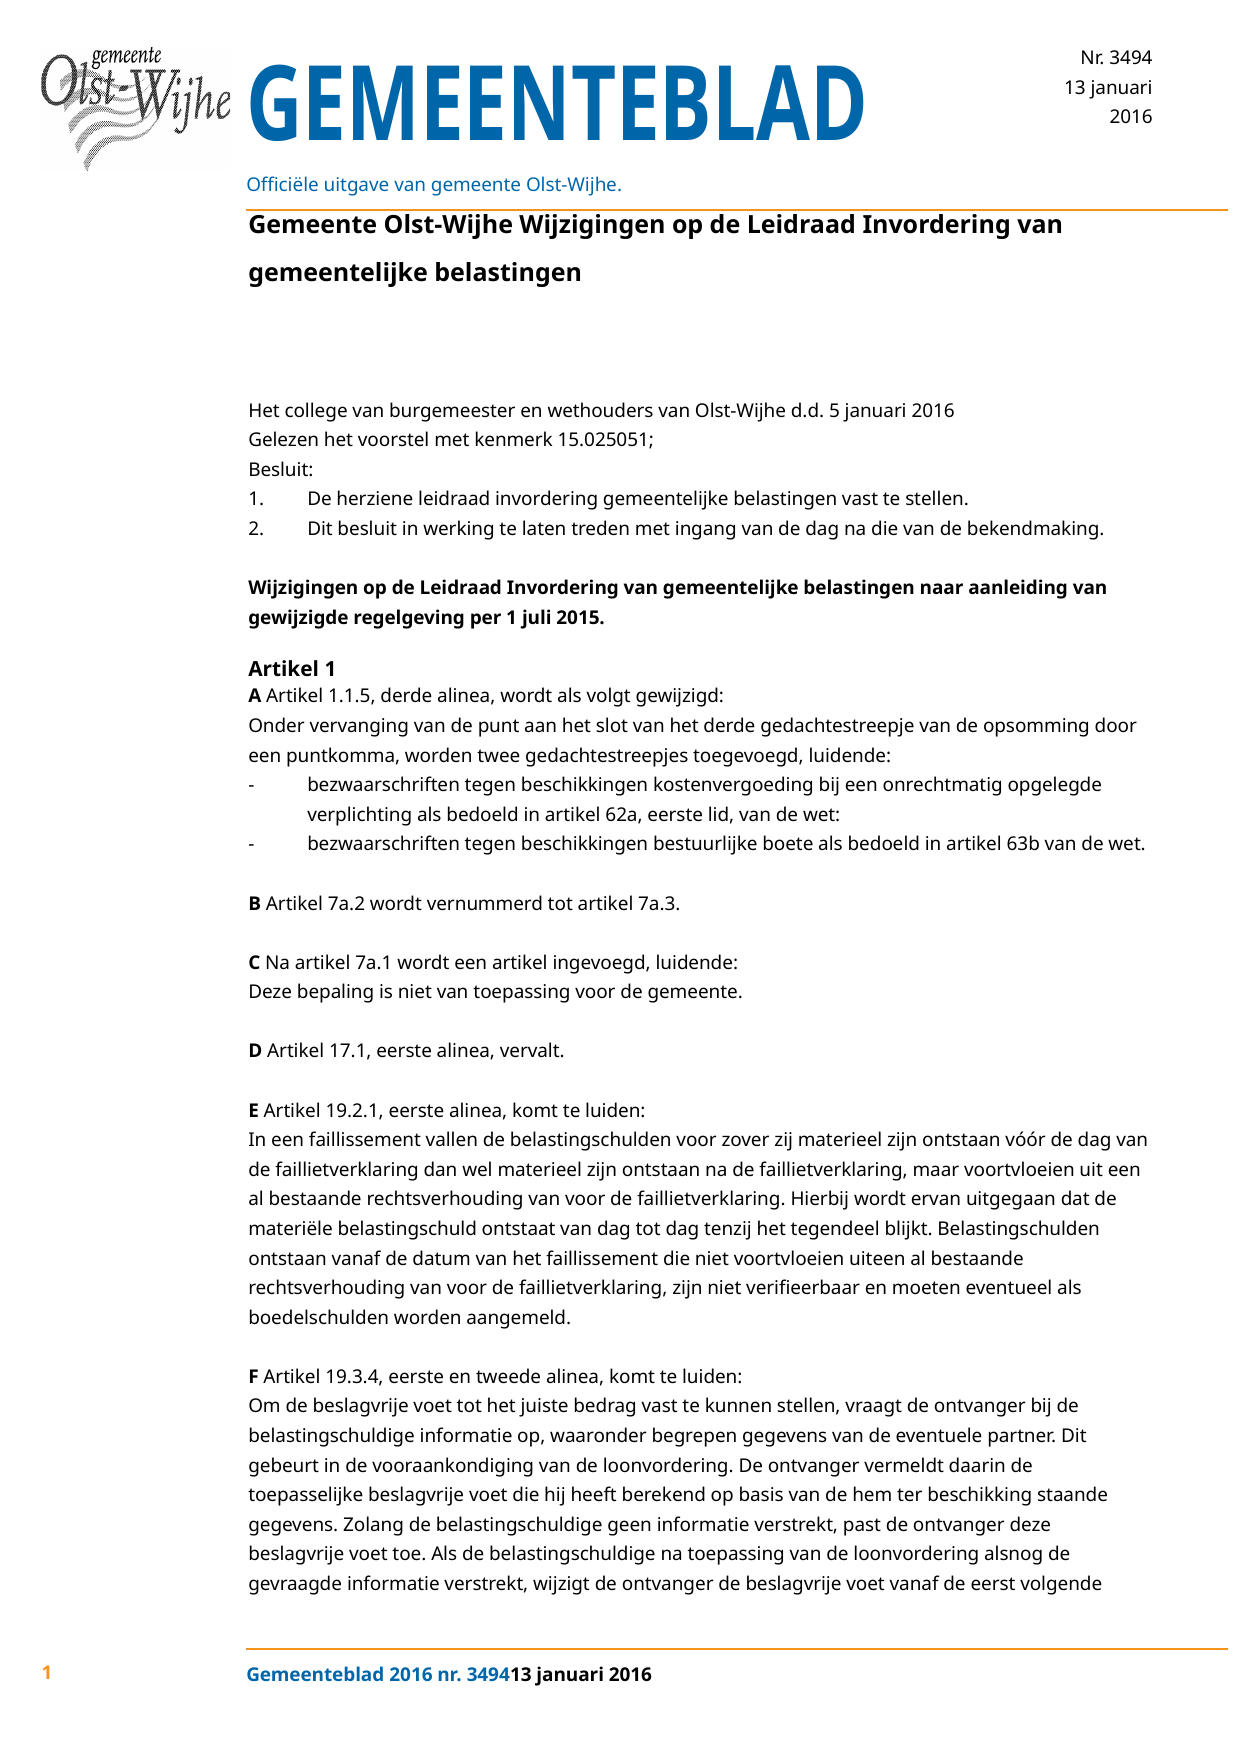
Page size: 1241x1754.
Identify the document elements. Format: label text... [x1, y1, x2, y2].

text E Artikel 19.2.1, eerste alinea, komt te luiden: [248, 1097, 1152, 1123]
text F Artikel 19.3.4, eerste en tweede alinea, komt te luiden: [248, 1363, 1152, 1389]
text Om de beslagvrije voet tot het juiste bedrag vast te kunnen stellen, vraagt de ontvanger bij de belastingschuldige informatie op, waaronder begrepen gegevens van de eventuele partner. Dit gebeurt in de vooraankondiging van de loonvordering. De ontvanger vermeldt daarin de toepasselijke beslagvrije voet die hij heeft berekend op basis van de hem ter beschikking staande gegevens. Zolang de belastingschuldige geen informatie verstrekt, past de ontvanger deze beslagvrije voet toe. Als de belastingschuldige na toepassing van de loonvordering alsnog de gevraagde informatie verstrekt, wijzigt de ontvanger de beslagvrije voet vanaf de eerst volgende [248, 1393, 1152, 1596]
text Het college van burgemeester en wethouders van Olst-Wijhe d.d. 5 januari 2016 [248, 397, 1152, 422]
text Besluit: [248, 456, 1152, 482]
text Onder vervanging van de punt aan het slot van het derde gedachtestreepje van de opsomming door een puntkomma, worden twee gedachtestreepjes toegevoegd, luidende: [248, 712, 1152, 768]
text A Artikel 1.1.5, derde alinea, wordt als volgt gewijzigd: [248, 683, 1152, 708]
text In een faillissement vallen de belastingschulden voor zover zij materieel zijn ontstaan vóór de dag van de faillietverklaring dan wel materieel zijn ontstaan na de faillietverklaring, maar voortvloeien uit een al bestaande rechtsverhouding van voor de faillietverklaring. Hierbij wordt ervan uitgegaan dat de materiële belastingschuld ontstaat van dag tot dag tenzij het tegendeel blijkt. Belastingschulden ontstaan vanaf de datum van het faillissement die niet voortvloeien uiteen al bestaande rechtsverhouding van voor de faillietverklaring, zijn niet verifieerbaar en moeten eventueel als boedelschulden worden aangemeld. [248, 1126, 1152, 1330]
text D Artikel 17.1, eerste alinea, vervalt. [248, 1038, 1152, 1063]
text Artikel 1 [248, 654, 1152, 683]
text B Artikel 7a.2 wordt vernummerd tot artikel 7a.3. [248, 890, 1152, 916]
list bezwaarschriften tegen beschikkingen kostenvergoeding bij een onrechtmatig opgelegde verplichting als bedoeld in artikel 62a, eerste lid, van de wet: [248, 771, 1152, 827]
text C Na artikel 7a.1 wordt een artikel ingevoegd, luidende: [248, 949, 1152, 975]
list De herziene leidraad invordering gemeentelijke belastingen vast te stellen. [248, 486, 1152, 511]
text Wijzigingen op de Leidraad Invordering van gemeentelijke belastingen naar aanleiding van gewijzigde regelgeving per 1 juli 2015. [248, 574, 1152, 629]
list bezwaarschriften tegen beschikkingen bestuurlijke boete als bedoeld in artikel 63b van de wet. [248, 831, 1152, 856]
text Deze bepaling is niet van toepassing voor de gemeente. [248, 978, 1152, 1004]
list Dit besluit in werking te laten treden met ingang van de dag na die van de bekendmaking. [248, 515, 1152, 541]
text Gemeente Olst-Wijhe Wijzigingen op de Leidraad Invordering van gemeentelijke belastingen [248, 211, 1152, 288]
text Gelezen het voorstel met kenmerk 15.025051; [248, 426, 1152, 452]
picture [41, 47, 231, 172]
